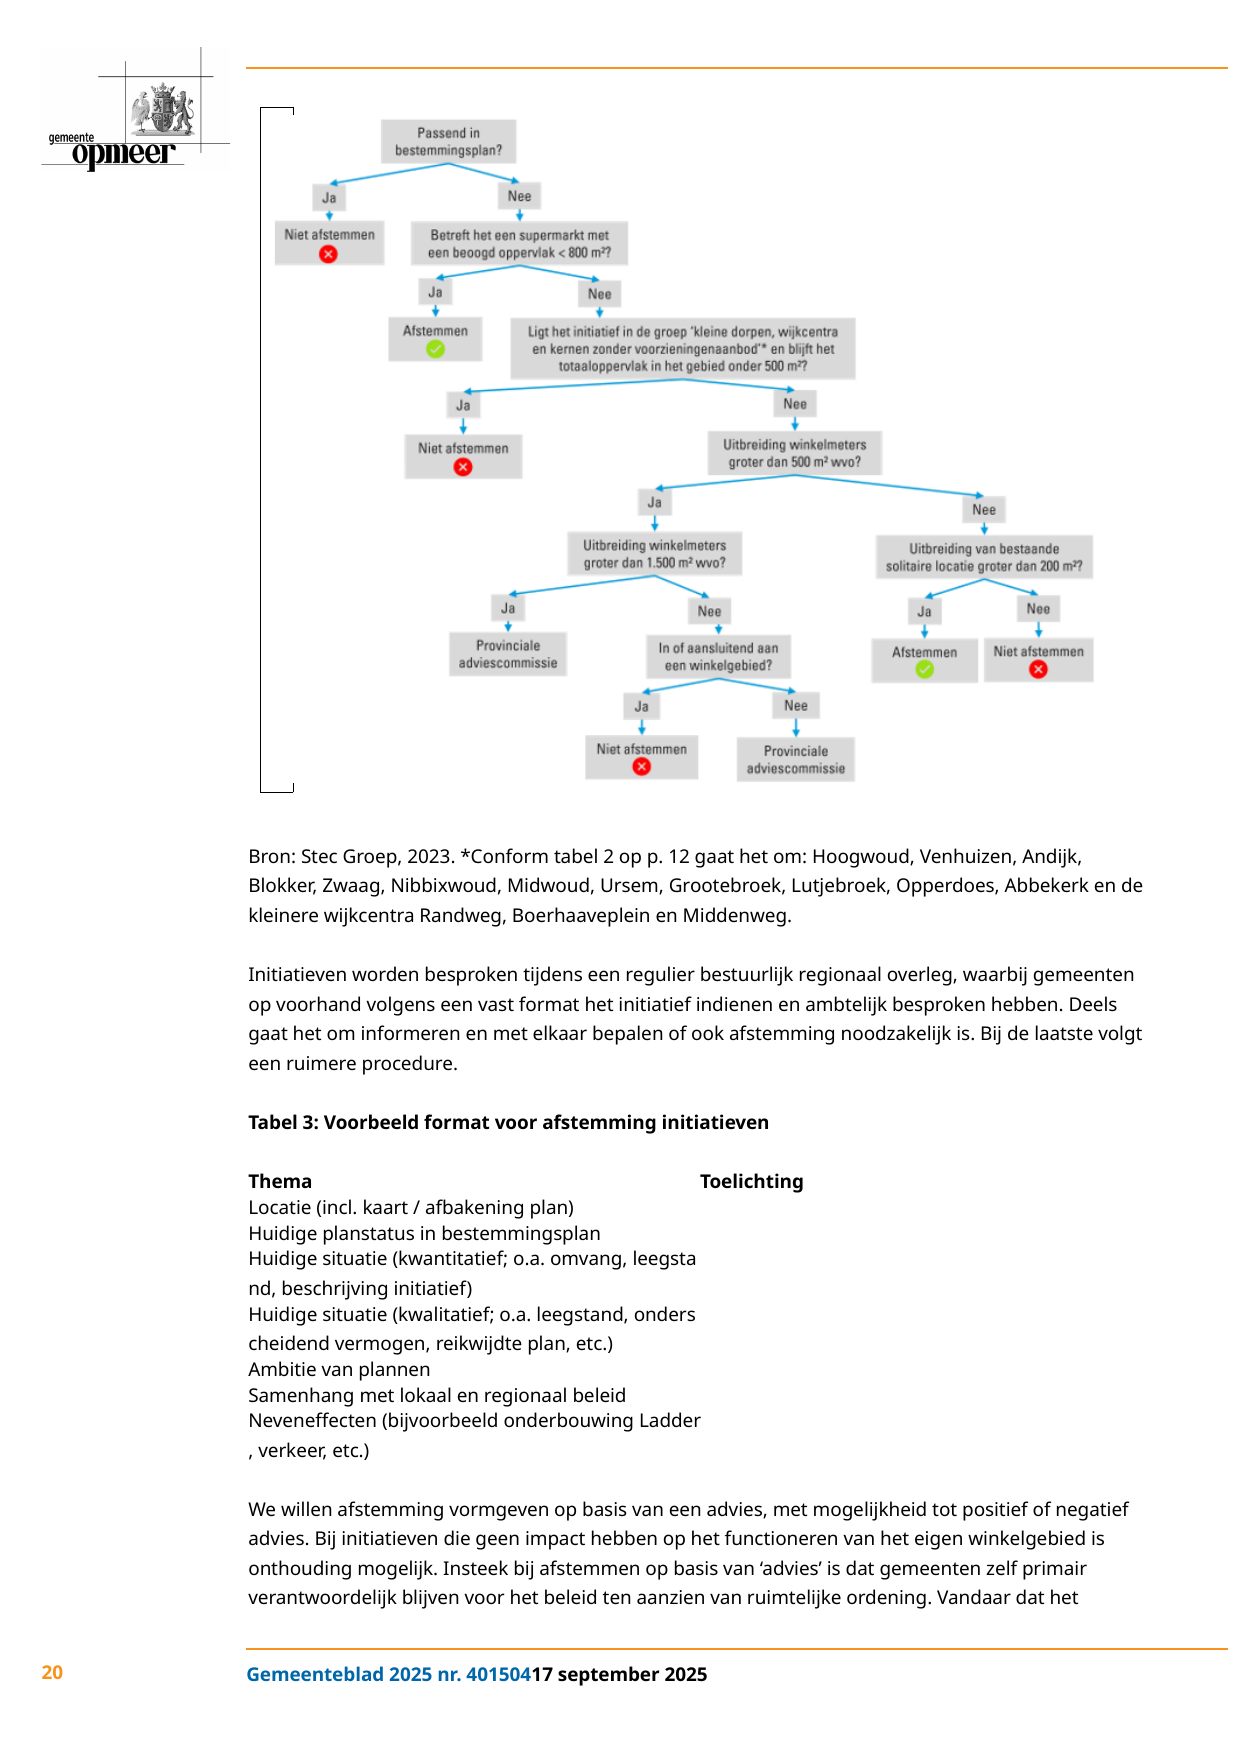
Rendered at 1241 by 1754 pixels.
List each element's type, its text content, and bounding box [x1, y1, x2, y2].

table_cell Neveneffecten (bijvoorbeeld onderbouwing Ladder, verkeer, etc.) [248, 1408, 700, 1463]
text Initiatieven worden besproken tijdens een regulier bestuurlijk regionaal overleg, waarbij gemeenten op voorhand volgens een vast format het initiatief indienen en ambtelijk besproken hebben. Deels gaat het om informeren en met elkaar bepalen of ook afstemming noodzakelijk is. Bij de laatste volgt een ruimere procedure. [248, 961, 1152, 1076]
table_cell Huidige planstatus in bestemmingsplan [248, 1220, 700, 1246]
table_header Toelichting [700, 1168, 1152, 1194]
table_cell Samenhang met lokaal en regionaal beleid [248, 1382, 700, 1408]
table_cell [700, 1356, 1152, 1382]
picture [268, 115, 1096, 783]
table_cell [700, 1246, 1152, 1301]
table_cell [700, 1194, 1152, 1220]
table_cell [700, 1301, 1152, 1356]
table_cell [700, 1220, 1152, 1246]
table_cell Huidige situatie (kwalitatief; o.a. leegstand, onderscheidend vermogen, reikwijdte plan, etc.) [248, 1301, 700, 1356]
table_cell Ambitie van plannen [248, 1356, 700, 1382]
table_cell [700, 1408, 1152, 1463]
table_header Thema [248, 1168, 700, 1194]
text We willen afstemming vormgeven op basis van een advies, met mogelijkheid tot positief of negatief advies. Bij initiatieven die geen impact hebben op het functioneren van het eigen winkelgebied is onthouding mogelijk. Insteek bij afstemmen op basis van ‘advies’ is dat gemeenten zelf primair verantwoordelijk blijven voor het beleid ten aanzien van ruimtelijke ordening. Vandaar dat het [248, 1496, 1152, 1610]
table_cell [700, 1382, 1152, 1408]
text Tabel 3: Voorbeeld format voor afstemming initiatieven [248, 1109, 1152, 1135]
table_cell Huidige situatie (kwantitatief; o.a. omvang, leegstand, beschrijving initiatief) [248, 1246, 700, 1301]
table_cell Locatie (incl. kaart / afbakening plan) [248, 1194, 700, 1220]
picture [41, 47, 231, 172]
text Bron: Stec Groep, 2023. *Conform tabel 2 op p. 12 gaat het om: Hoogwoud, Venhuizen, Andijk, Blokker, Zwaag, Nibbixwoud, Midwoud, Ursem, Grootebroek, Lutjebroek, Opperdoes, Abbekerk en de kleinere wijkcentra Randweg, Boerhaaveplein en Middenweg. [248, 843, 1152, 928]
